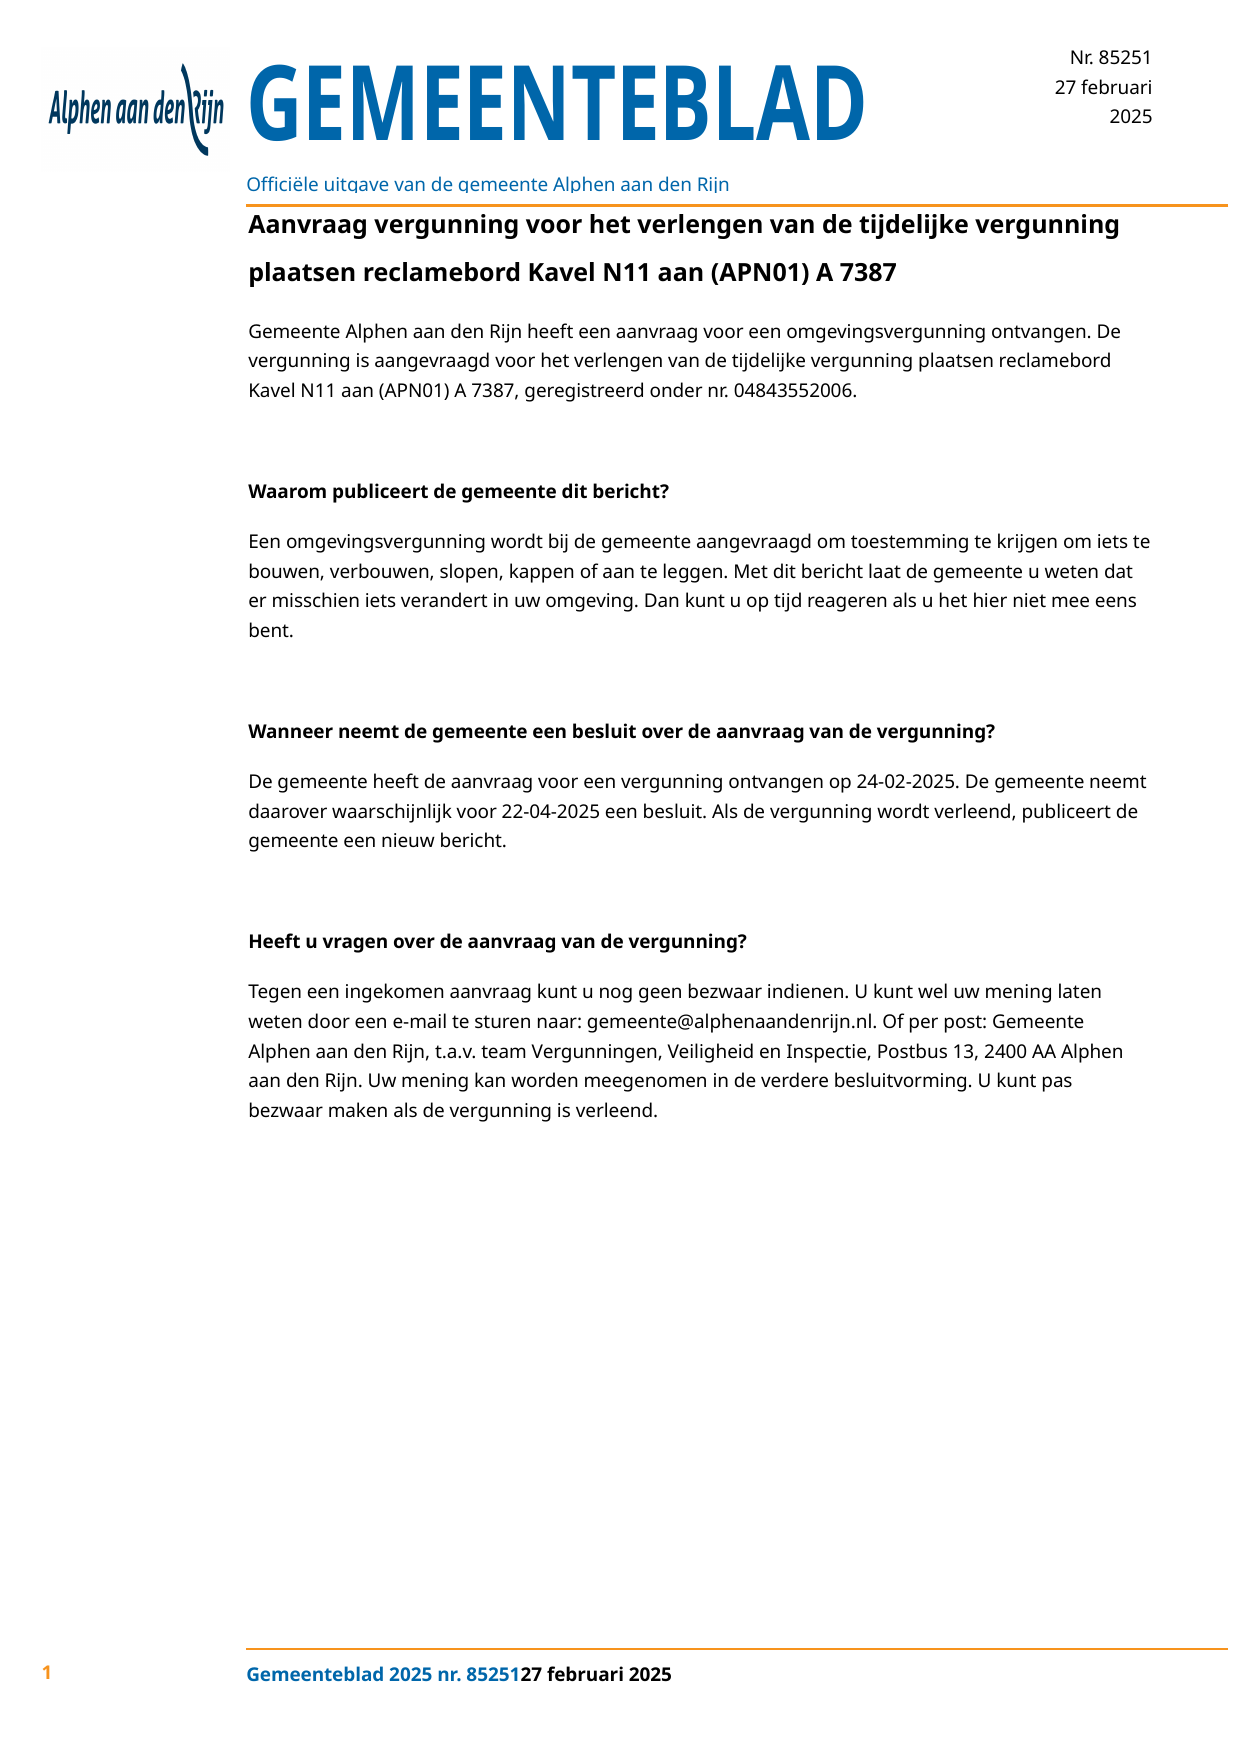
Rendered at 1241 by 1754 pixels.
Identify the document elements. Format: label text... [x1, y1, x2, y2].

text De gemeente heeft de aanvraag voor een vergunning ontvangen op 24-02-2025. De gemeente neemt daarover waarschijnlijk voor 22-04-2025 een besluit. Als de vergunning wordt verleend, publiceert de gemeente een nieuw bericht. [248, 768, 1152, 853]
text Waarom publiceert de gemeente dit bericht? [248, 478, 1152, 504]
text Tegen een ingekomen aanvraag kunt u nog geen bezwaar indienen. U kunt wel uw mening laten weten door een e-mail te sturen naar: gemeente@alphenaandenrijn.nl. Of per post: Gemeente Alphen aan den Rijn, t.a.v. team Vergunningen, Veiligheid en Inspectie, Postbus 13, 2400 AA Alphen aan den Rijn. Uw mening kan worden meegenomen in de verdere besluitvorming. U kunt pas bezwaar maken als de vergunning is verleend. [248, 979, 1152, 1123]
text Heeft u vragen over de aanvraag van de vergunning? [248, 928, 1152, 954]
text Een omgevingsvergunning wordt bij de gemeente aangevraagd om toestemming te krijgen om iets te bouwen, verbouwen, slopen, kappen of aan te leggen. Met dit bericht laat de gemeente u weten dat er misschien iets verandert in uw omgeving. Dan kunt u op tijd reageren als u het hier niet mee eens bent. [248, 528, 1152, 643]
text Aanvraag vergunning voor het verlengen van de tijdelijke vergunning plaatsen reclamebord Kavel N11 aan (APN01) A 7387 [248, 207, 1152, 288]
picture [41, 47, 231, 172]
text Wanneer neemt de gemeente een besluit over de aanvraag van de vergunning? [248, 718, 1152, 744]
text Gemeente Alphen aan den Rijn heeft een aanvraag voor een omgevingsvergunning ontvangen. De vergunning is aangevraagd voor het verlengen van de tijdelijke vergunning plaatsen reclamebord Kavel N11 aan (APN01) A 7387, geregistreerd onder nr. 04843552006. [248, 318, 1152, 403]
